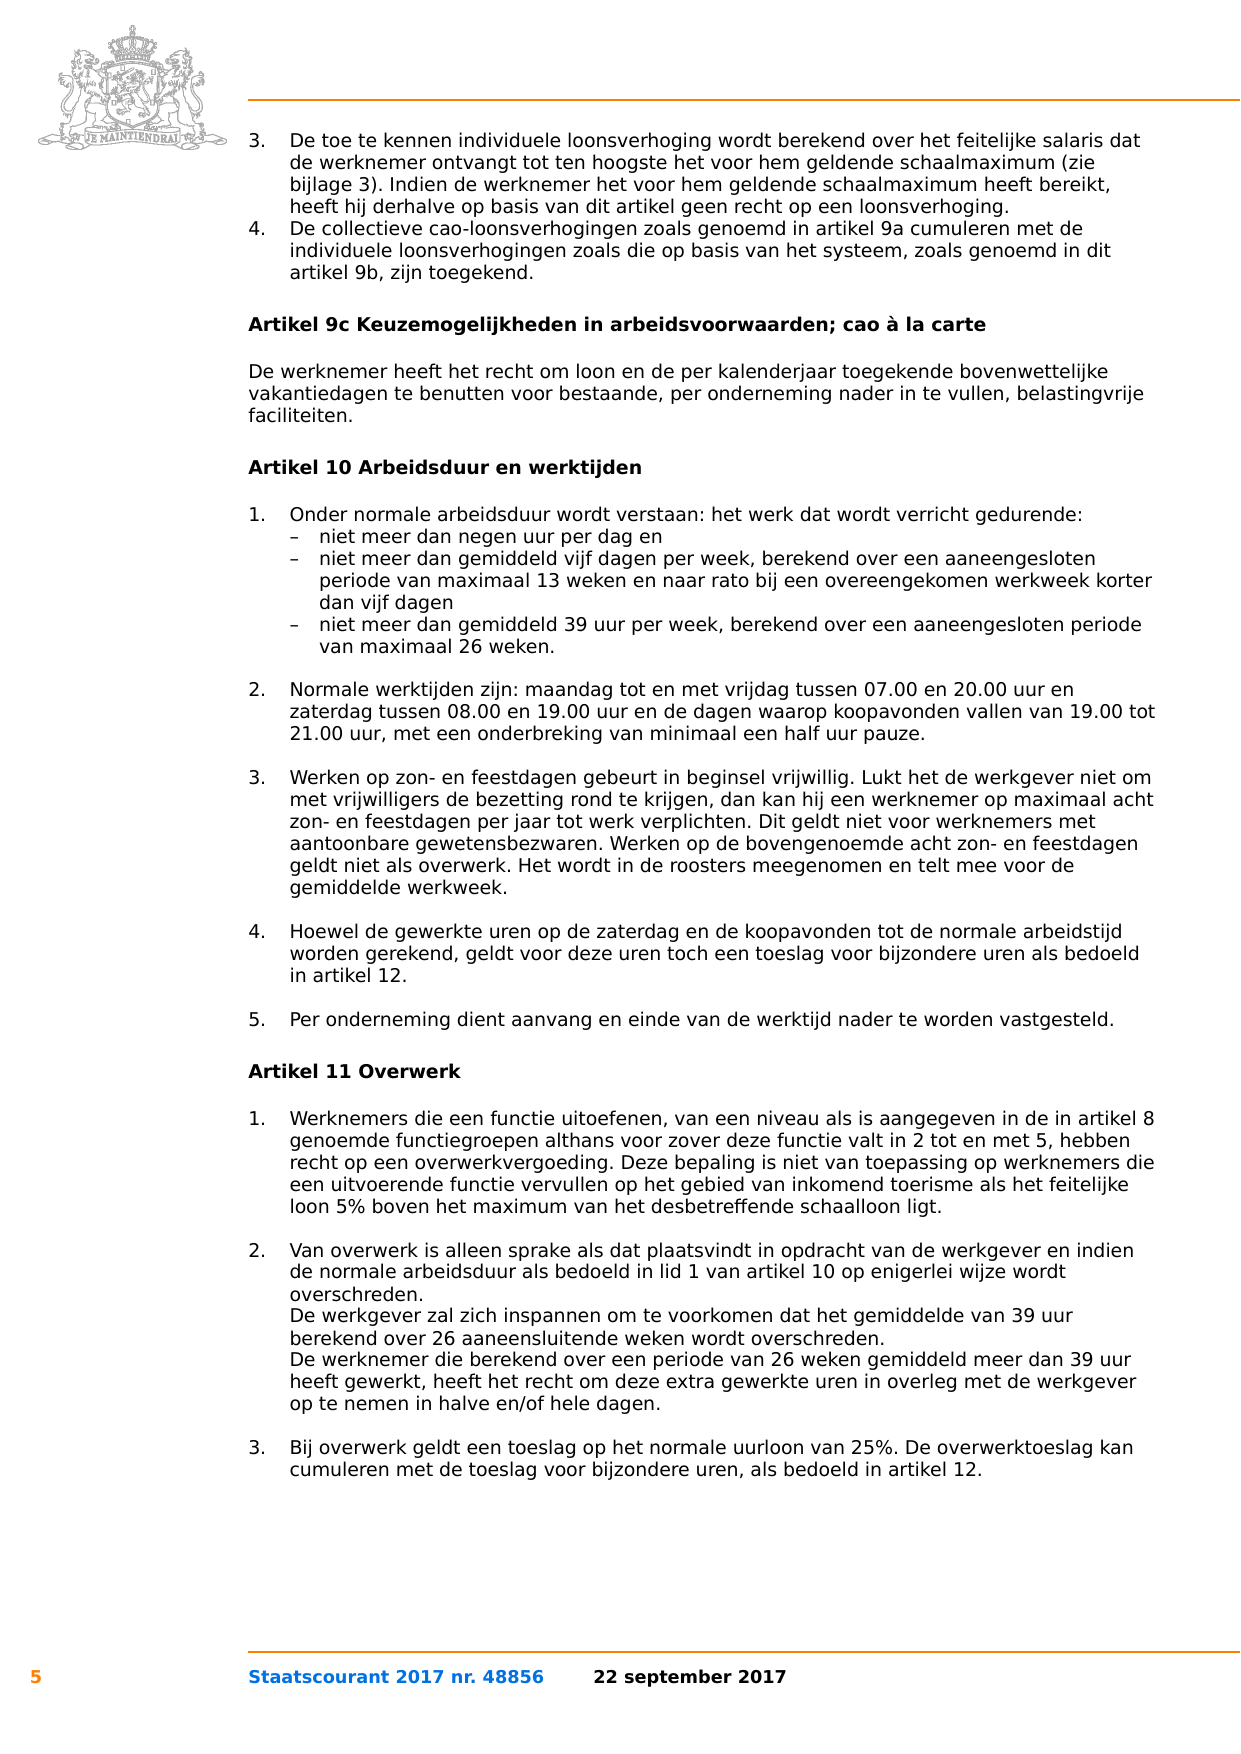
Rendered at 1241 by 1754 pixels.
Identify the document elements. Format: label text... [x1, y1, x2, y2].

text – niet meer dan negen uur per dag en [289, 526, 1163, 548]
text 5. Per onderneming dient aanvang en einde van de werktijd nader te worden vastgesteld. [248, 1009, 1163, 1031]
subtitle Artikel 11 Overwerk [248, 1061, 1163, 1083]
text 2. Normale werktijden zijn: maandag tot en met vrijdag tussen 07.00 en 20.00 uur en zaterdag tussen 08.00 en 19.00 uur en de dagen waarop koopavonden vallen van 19.00 tot 21.00 uur, met een onderbreking van minimaal een half uur pauze. [248, 679, 1163, 745]
text De werkgever zal zich inspannen om te voorkomen dat het gemiddelde van 39 uur berekend over 26 aaneensluitende weken wordt overschreden. [289, 1305, 1163, 1349]
text 3. De toe te kennen individuele loonsverhoging wordt berekend over het feitelijke salaris dat de werknemer ontvangt tot ten hoogste het voor hem geldende schaalmaximum (zie bijlage 3). Indien de werknemer het voor hem geldende schaalmaximum heeft bereikt, heeft hij derhalve op basis van dit artikel geen recht op een loonsverhoging. [248, 130, 1163, 218]
text 4. De collectieve cao-loonsverhogingen zoals genoemd in artikel 9a cumuleren met de individuele loonsverhogingen zoals die op basis van het systeem, zoals genoemd in dit artikel 9b, zijn toegekend. [248, 218, 1163, 284]
text 1. Onder normale arbeidsduur wordt verstaan: het werk dat wordt verricht gedurende: [248, 504, 1163, 526]
text – niet meer dan gemiddeld vijf dagen per week, berekend over een aaneengesloten periode van maximaal 13 weken en naar rato bij een overeengekomen werkweek korter dan vijf dagen [289, 548, 1163, 613]
text – niet meer dan gemiddeld 39 uur per week, berekend over een aaneengesloten periode van maximaal 26 weken. [289, 613, 1163, 657]
subtitle Artikel 9c Keuzemogelijkheden in arbeidsvoorwaarden; cao à la carte [248, 314, 1163, 336]
text 3. Werken op zon- en feestdagen gebeurt in beginsel vrijwillig. Lukt het de werkgever niet om met vrijwilligers de bezetting rond te krijgen, dan kan hij een werknemer op maximaal acht zon- en feestdagen per jaar tot werk verplichten. Dit geldt niet voor werknemers met aantoonbare gewetensbezwaren. Werken op de bovengenoemde acht zon- en feestdagen geldt niet als overwerk. Het wordt in de roosters meegenomen en telt mee voor de gemiddelde werkweek. [248, 767, 1163, 899]
text De werknemer die berekend over een periode van 26 weken gemiddeld meer dan 39 uur heeft gewerkt, heeft het recht om deze extra gewerkte uren in overleg met de werkgever op te nemen in halve en/of hele dagen. [289, 1349, 1163, 1415]
text 2. Van overwerk is alleen sprake als dat plaatsvindt in opdracht van de werkgever en indien de normale arbeidsduur als bedoeld in lid 1 van artikel 10 op enigerlei wijze wordt overschreden. [248, 1239, 1163, 1305]
text 4. Hoewel de gewerkte uren op de zaterdag en de koopavonden tot de normale arbeidstijd worden gerekend, geldt voor deze uren toch een toeslag voor bijzondere uren als bedoeld in artikel 12. [248, 921, 1163, 987]
text 1. Werknemers die een functie uitoefenen, van een niveau als is aangegeven in de in artikel 8 genoemde functiegroepen althans voor zover deze functie valt in 2 tot en met 5, hebben recht op een overwerkvergoeding. Deze bepaling is niet van toepassing op werknemers die een uitvoerende functie vervullen op het gebied van inkomend toerisme als het feitelijke loon 5% boven het maximum van het desbetreffende schaalloon ligt. [248, 1108, 1163, 1218]
picture [38, 25, 227, 150]
subtitle Artikel 10 Arbeidsduur en werktijden [248, 457, 1163, 479]
text 3. Bij overwerk geldt een toeslag op het normale uurloon van 25%. De overwerktoeslag kan cumuleren met de toeslag voor bijzondere uren, als bedoeld in artikel 12. [248, 1437, 1163, 1481]
text De werknemer heeft het recht om loon en de per kalenderjaar toegekende bovenwettelijke vakantiedagen te benutten voor bestaande, per onderneming nader in te vullen, belastingvrije faciliteiten. [248, 361, 1163, 427]
